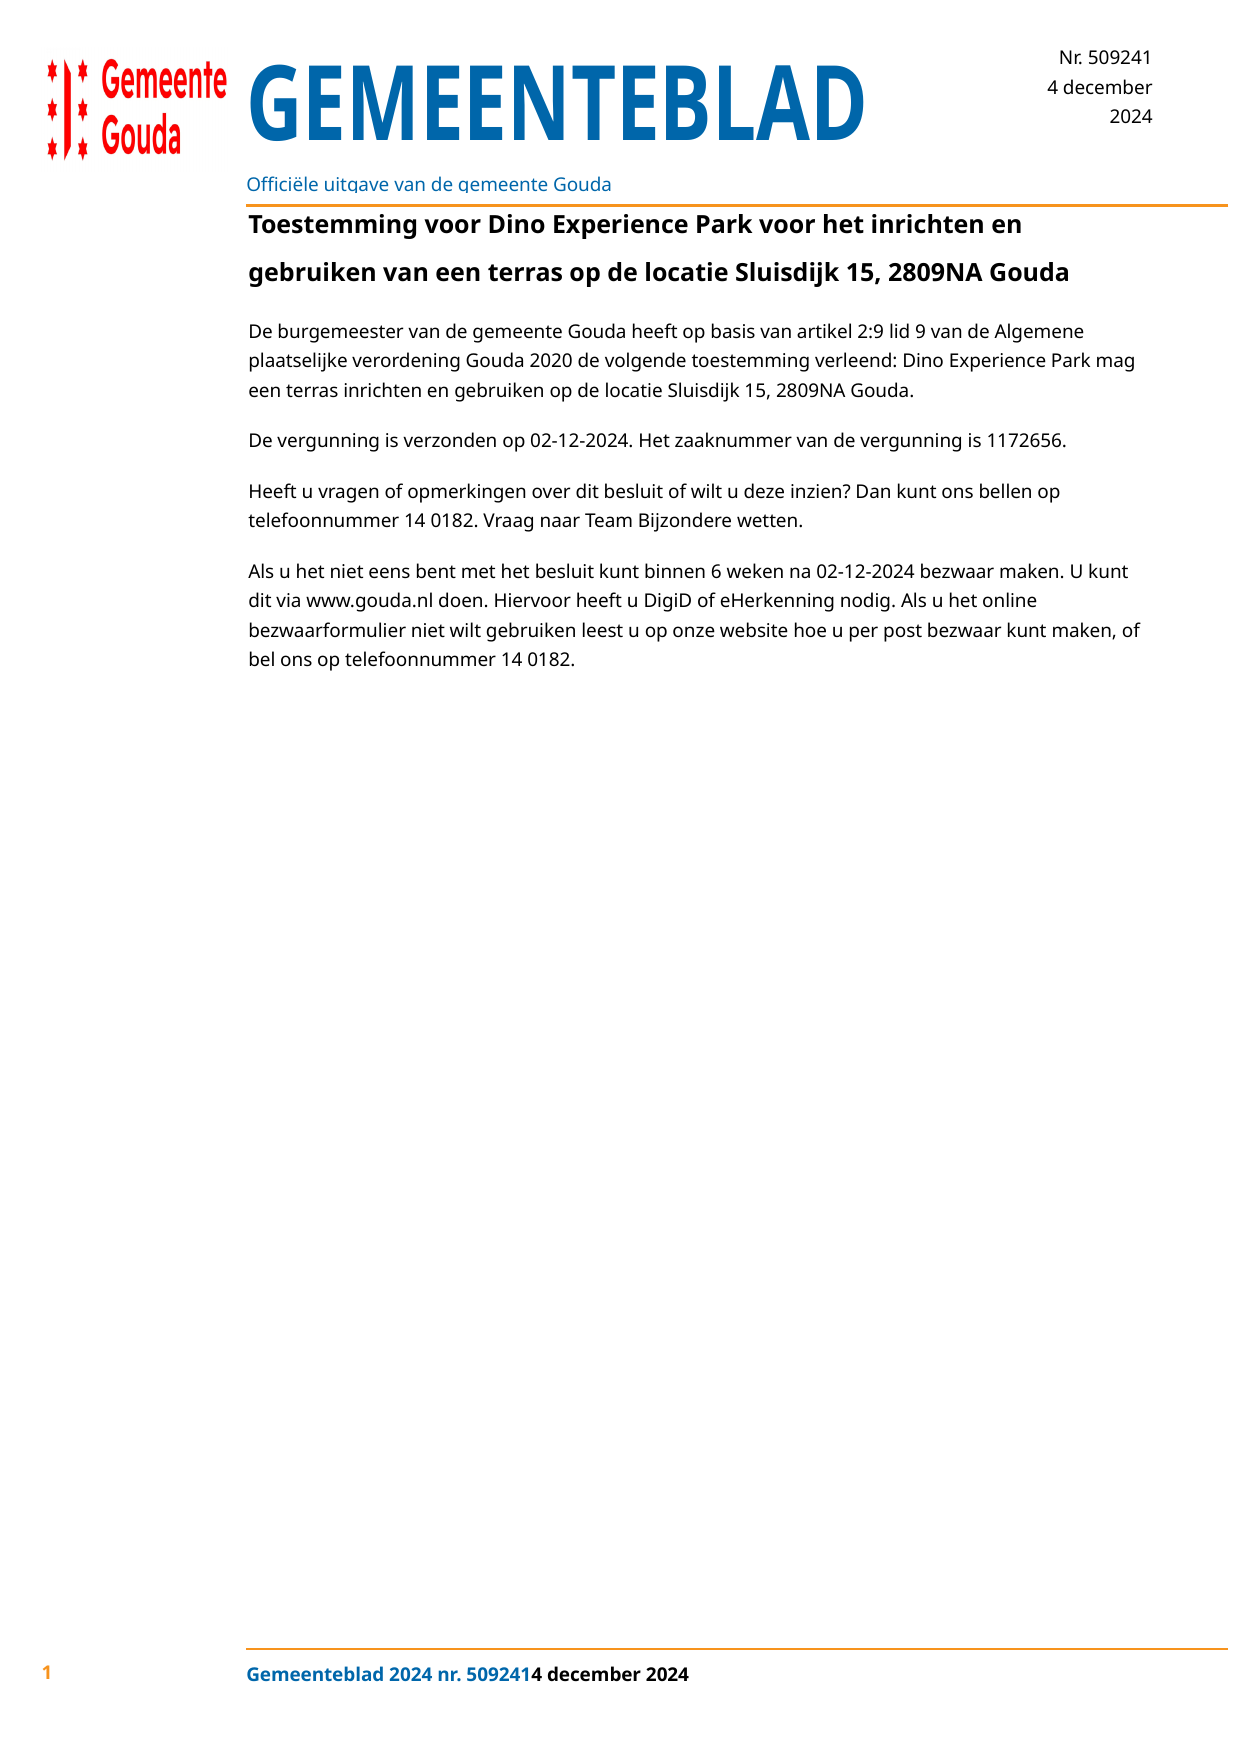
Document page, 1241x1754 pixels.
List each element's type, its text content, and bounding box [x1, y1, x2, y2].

text Heeft u vragen of opmerkingen over dit besluit of wilt u deze inzien? Dan kunt ons bellen op telefoonnummer 14 0182. Vraag naar Team Bijzondere wetten. [248, 478, 1152, 533]
text De vergunning is verzonden op 02-12-2024. Het zaaknummer van de vergunning is 1172656. [248, 427, 1152, 453]
picture [41, 47, 231, 172]
text De burgemeester van de gemeente Gouda heeft op basis van artikel 2:9 lid 9 van de Algemene plaatselijke verordening Gouda 2020 de volgende toestemming verleend: Dino Experience Park mag een terras inrichten en gebruiken op de locatie Sluisdijk 15, 2809NA Gouda. [248, 318, 1152, 403]
text Toestemming voor Dino Experience Park voor het inrichten en gebruiken van een terras op de locatie Sluisdijk 15, 2809NA Gouda [248, 207, 1152, 288]
text Als u het niet eens bent met het besluit kunt binnen 6 weken na 02-12-2024 bezwaar maken. U kunt dit via www.gouda.nl doen. Hiervoor heeft u DigiD of eHerkenning nodig. Als u het online bezwaarformulier niet wilt gebruiken leest u op onze website hoe u per post bezwaar kunt maken, of bel ons op telefoonnummer 14 0182. [248, 558, 1152, 672]
